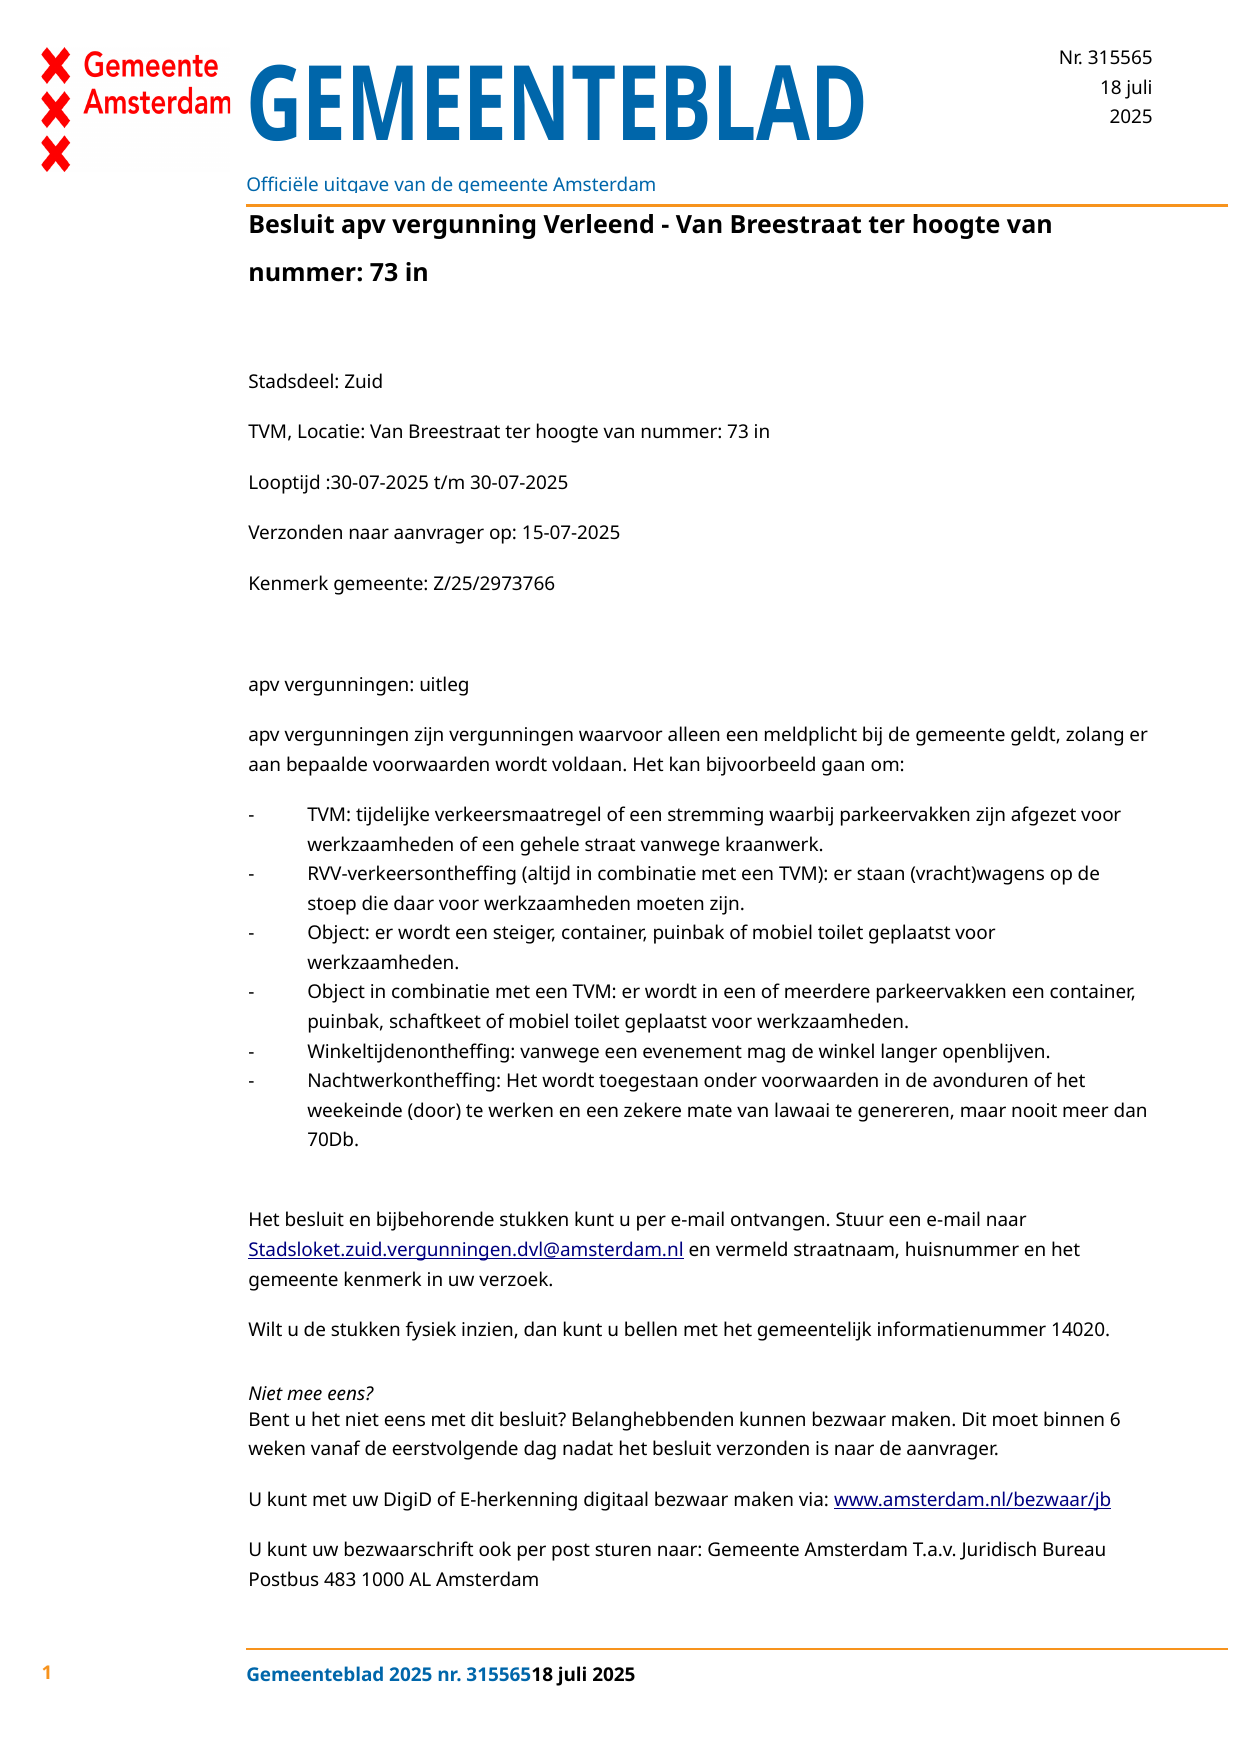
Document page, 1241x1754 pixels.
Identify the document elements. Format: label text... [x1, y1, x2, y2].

text Kenmerk gemeente: Z/25/2973766 [248, 570, 1152, 596]
list Object in combinatie met een TVM: er wordt in een of meerdere parkeervakken een container, puinbak, schaftkeet of mobiel toilet geplaatst voor werkzaamheden. [248, 979, 1152, 1034]
text Wilt u de stukken fysiek inzien, dan kunt u bellen met het gemeentelijk informatienummer 14020. [248, 1316, 1152, 1342]
text Besluit apv vergunning Verleend - Van Breestraat ter hoogte van nummer: 73 in [248, 207, 1152, 288]
text Het besluit en bijbehorende stukken kunt u per e-mail ontvangen. Stuur een e-mail naar Stadsloket.zuid.vergunningen.dvl@amsterdam.nl en vermeld straatnaam, huisnummer en het gemeente kenmerk in uw verzoek. [248, 1207, 1152, 1292]
list TVM: tijdelijke verkeersmaatregel of een stremming waarbij parkeervakken zijn afgezet voor werkzaamheden of een gehele straat vanwege kraanwerk. [248, 801, 1152, 857]
text apv vergunningen zijn vergunningen waarvoor alleen een meldplicht bij de gemeente geldt, zolang er aan bepaalde voorwaarden wordt voldaan. Het kan bijvoorbeeld gaan om: [248, 721, 1152, 777]
list Winkeltijdenontheffing: vanwege een evenement mag de winkel langer openblijven. [248, 1038, 1152, 1064]
text Looptijd :30-07-2025 t/m 30-07-2025 [248, 469, 1152, 495]
picture [41, 47, 231, 172]
text U kunt met uw DigiD of E-herkenning digitaal bezwaar maken via: www.amsterdam.nl/bezwaar/jb [248, 1486, 1152, 1512]
text TVM, Locatie: Van Breestraat ter hoogte van nummer: 73 in [248, 419, 1152, 444]
text U kunt uw bezwaarschrift ook per post sturen naar: Gemeente Amsterdam T.a.v. Juridisch Bureau Postbus 483 1000 AL Amsterdam [248, 1536, 1152, 1592]
text Bent u het niet eens met dit besluit? Belanghebbenden kunnen bezwaar maken. Dit moet binnen 6 weken vanaf de eerstvolgende dag nadat het besluit verzonden is naar de aanvrager. [248, 1406, 1152, 1461]
list RVV-verkeersontheffing (altijd in combinatie met een TVM): er staan (vracht)wagens op de stoep die daar voor werkzaamheden moeten zijn. [248, 860, 1152, 916]
text Niet mee eens? [248, 1380, 1152, 1406]
text Verzonden naar aanvrager op: 15-07-2025 [248, 519, 1152, 545]
list Object: er wordt een steiger, container, puinbak of mobiel toilet geplaatst voor werkzaamheden. [248, 919, 1152, 975]
text apv vergunningen: uitleg [248, 671, 1152, 697]
list Nachtwerkontheffing: Het wordt toegestaan onder voorwaarden in de avonduren of het weekeinde (door) te werken en een zekere mate van lawaai te genereren, maar nooit meer dan 70Db. [248, 1067, 1152, 1152]
text Stadsdeel: Zuid [248, 368, 1152, 394]
